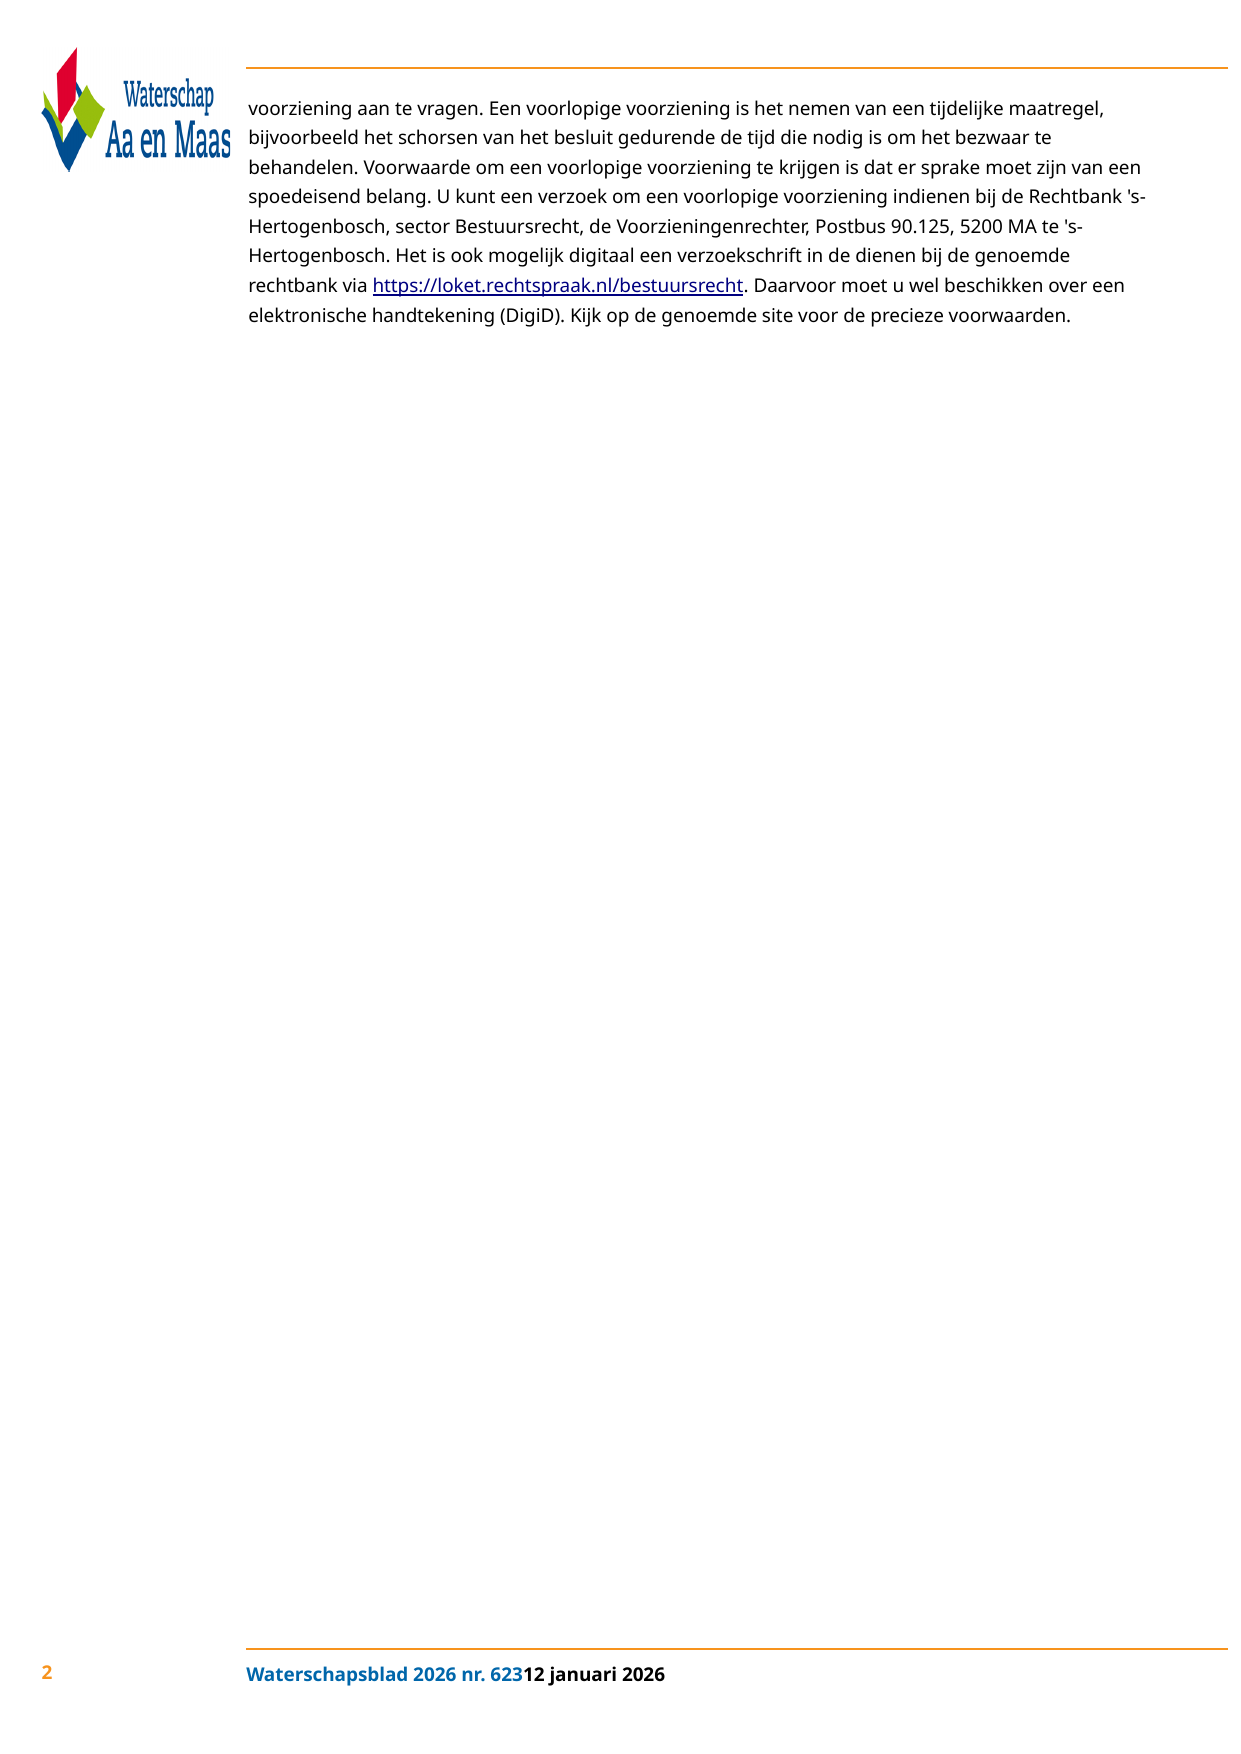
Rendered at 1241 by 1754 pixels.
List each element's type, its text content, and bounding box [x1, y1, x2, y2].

picture [41, 47, 231, 172]
text voorziening aan te vragen. Een voorlopige voorziening is het nemen van een tijdelijke maatregel, bijvoorbeeld het schorsen van het besluit gedurende de tijd die nodig is om het bezwaar te behandelen. Voorwaarde om een voorlopige voorziening te krijgen is dat er sprake moet zijn van een spoedeisend belang. U kunt een verzoek om een voorlopige voorziening indienen bij de Rechtbank 's-Hertogenbosch, sector Bestuursrecht, de Voorzieningenrechter, Postbus 90.125, 5200 MA te 's-Hertogenbosch. Het is ook mogelijk digitaal een verzoekschrift in de dienen bij de genoemde rechtbank via https://loket.rechtspraak.nl/bestuursrecht. Daarvoor moet u wel beschikken over een elektronische handtekening (DigiD). Kijk op de genoemde site voor de precieze voorwaarden. [248, 95, 1152, 328]
